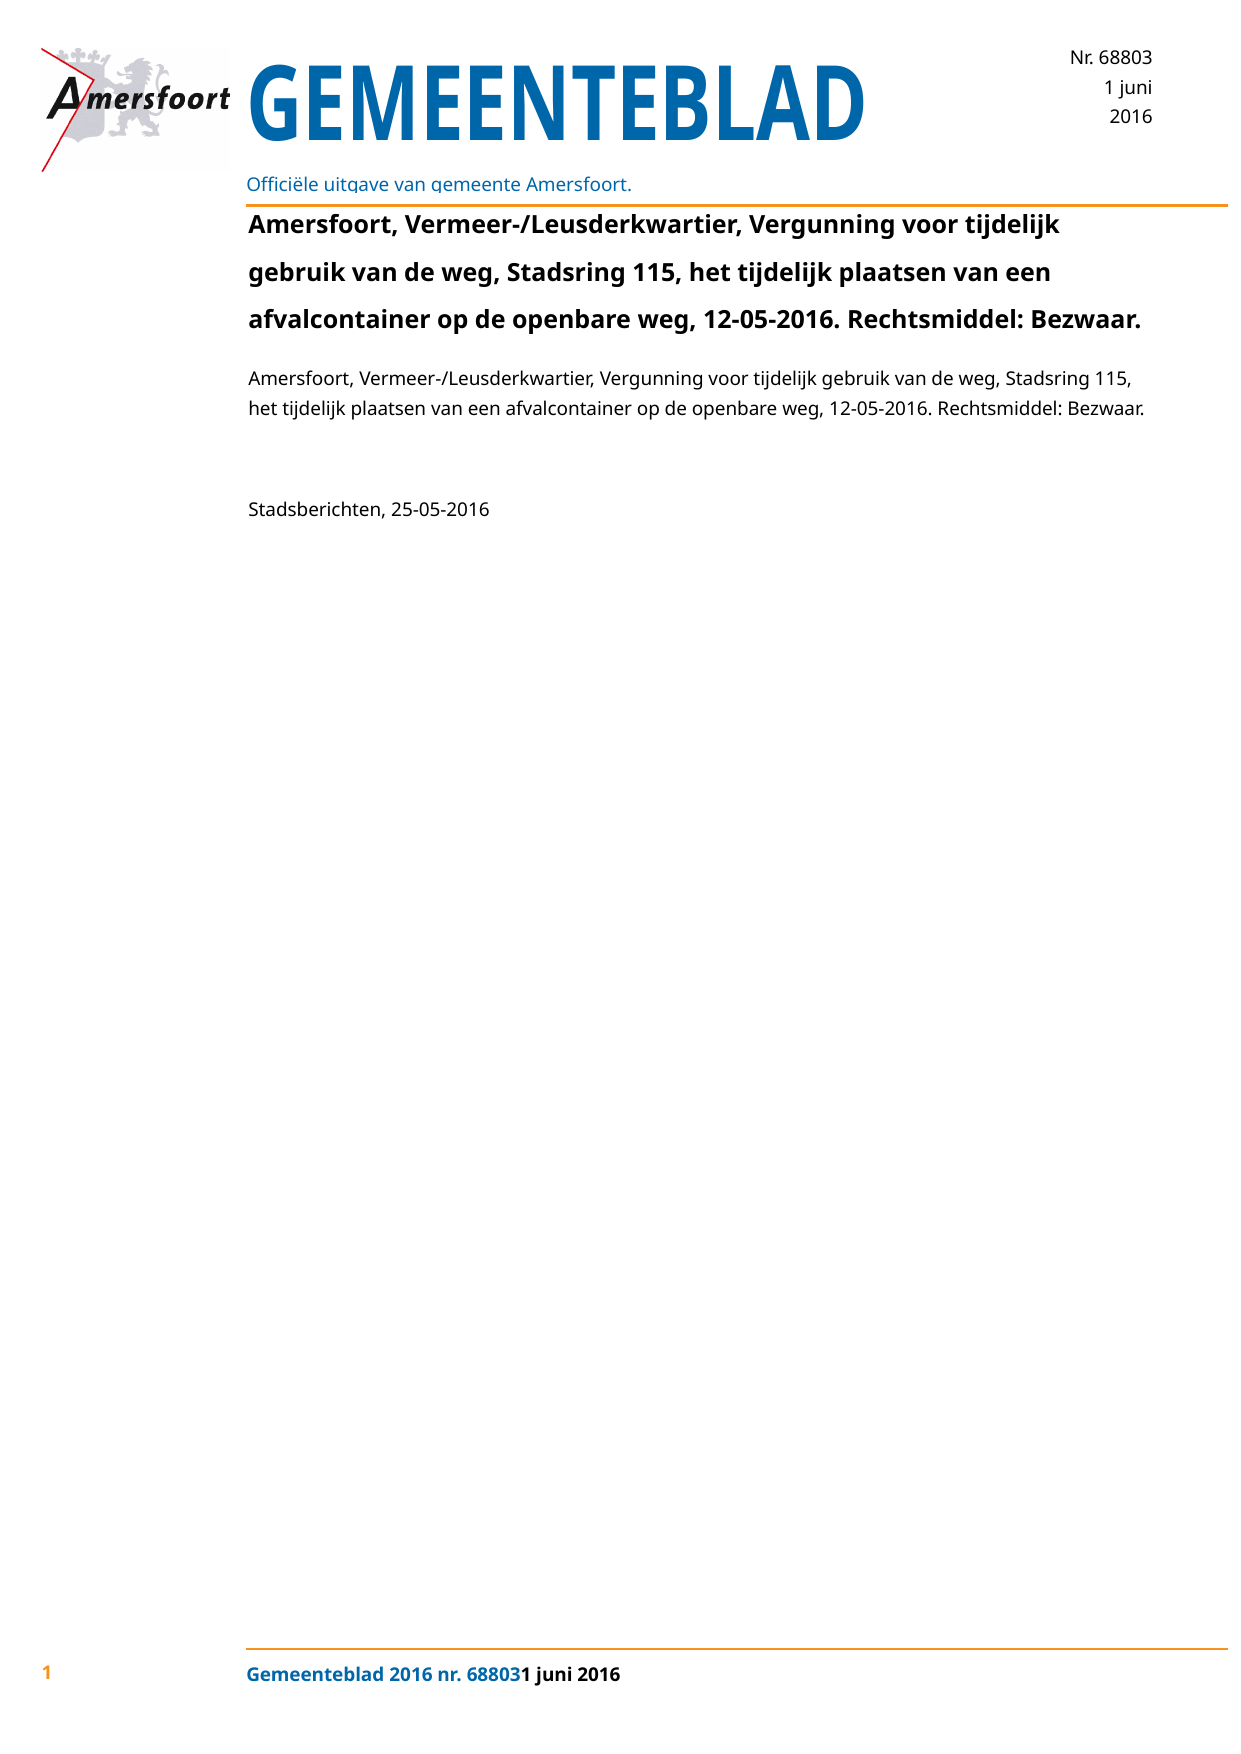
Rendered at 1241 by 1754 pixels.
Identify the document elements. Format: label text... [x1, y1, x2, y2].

text Amersfoort, Vermeer-/Leusderkwartier, Vergunning voor tijdelijk gebruik van de weg, Stadsring 115, het tijdelijk plaatsen van een afvalcontainer op de openbare weg, 12-05-2016. Rechtsmiddel: Bezwaar. [248, 366, 1152, 421]
text Stadsberichten, 25-05-2016 [248, 496, 1152, 522]
picture [41, 47, 231, 172]
text Amersfoort, Vermeer-/Leusderkwartier, Vergunning voor tijdelijk gebruik van de weg, Stadsring 115, het tijdelijk plaatsen van een afvalcontainer op de openbare weg, 12-05-2016. Rechtsmiddel: Bezwaar. [248, 207, 1152, 336]
